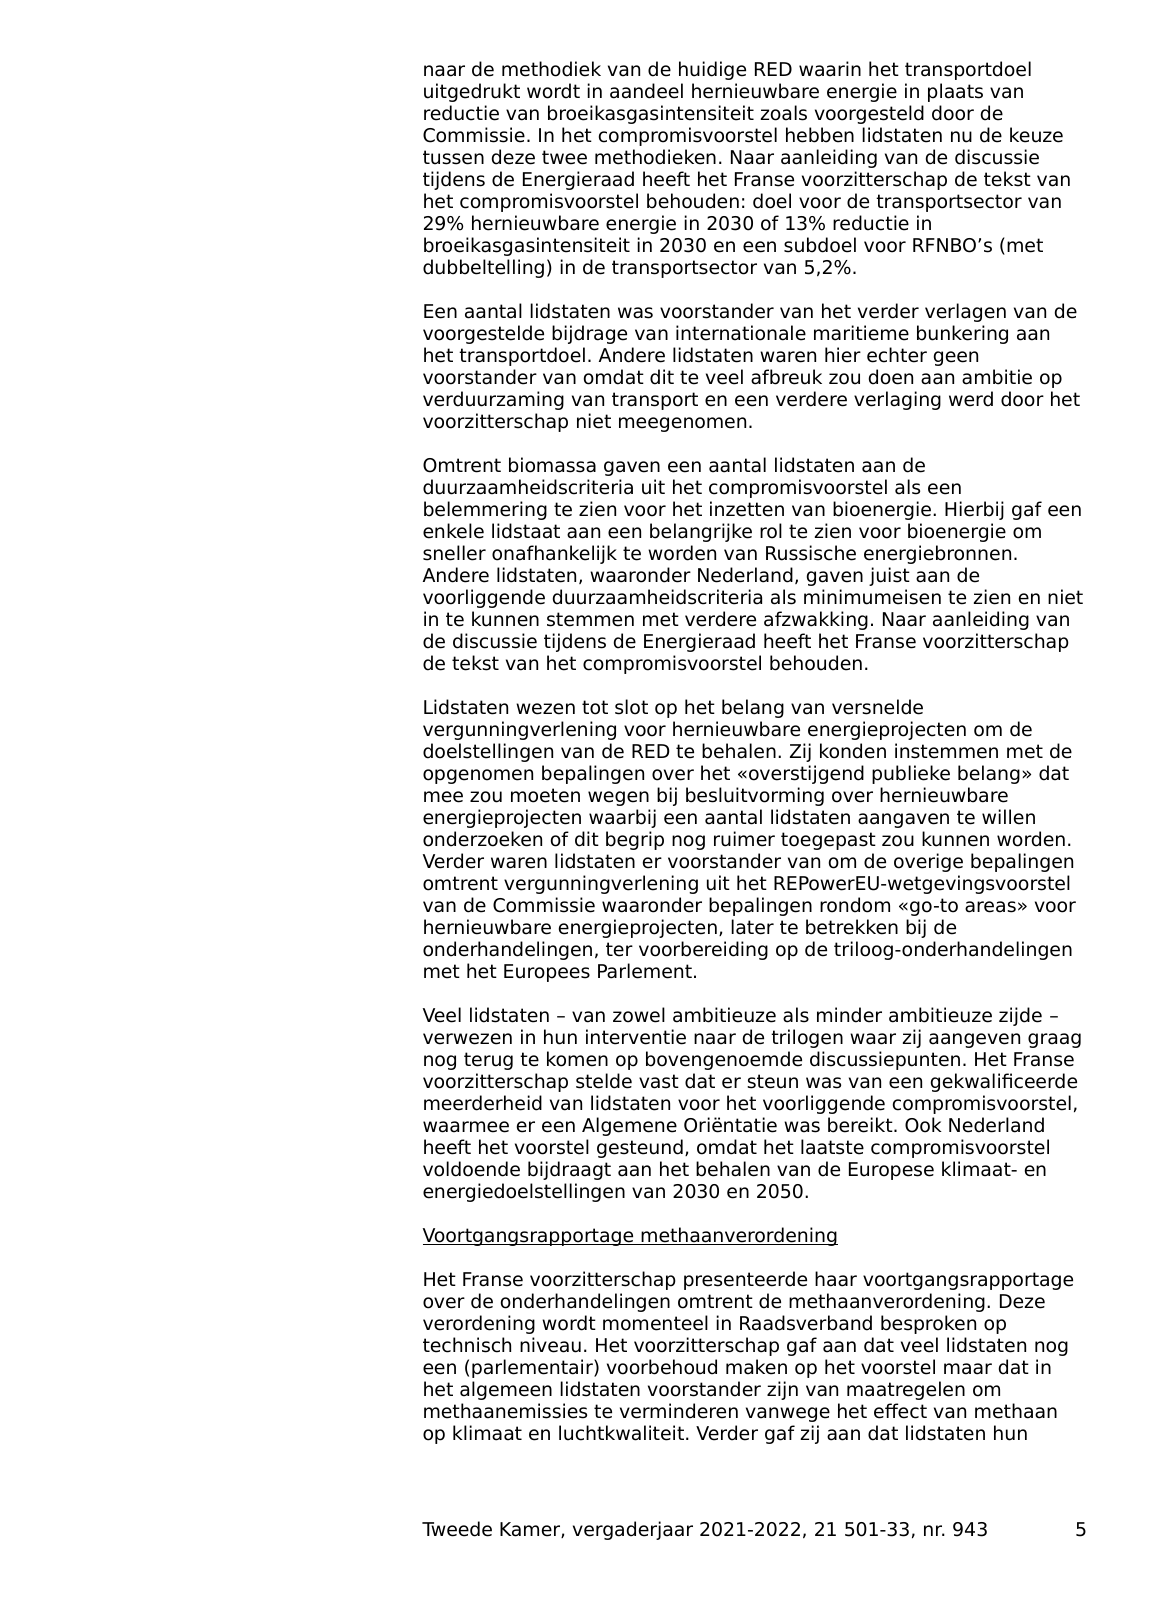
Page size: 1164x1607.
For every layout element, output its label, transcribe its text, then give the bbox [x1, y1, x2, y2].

text Lidstaten wezen tot slot op het belang van versnelde vergunningverlening voor hernieuwbare energieprojecten om de doelstellingen van de RED te behalen. Zij konden instemmen met de opgenomen bepalingen over het «overstijgend publieke belang» dat mee zou moeten wegen bij besluitvorming over hernieuwbare energieprojecten waarbij een aantal lidstaten aangaven te willen onderzoeken of dit begrip nog ruimer toegepast zou kunnen worden. Verder waren lidstaten er voorstander van om de overige bepalingen omtrent vergunningverlening uit het REPowerEU-wetgevingsvoorstel van de Commissie waaronder bepalingen rondom «go-to areas» voor hernieuwbare energieprojecten, later te betrekken bij de onderhandelingen, ter voorbereiding op de triloog-onderhandelingen met het Europees Parlement. [422, 697, 1087, 983]
subtitle Voortgangsrapportage methaanverordening [422, 1225, 1087, 1247]
text Veel lidstaten – van zowel ambitieuze als minder ambitieuze zijde – verwezen in hun interventie naar de trilogen waar zij aangeven graag nog terug te komen op bovengenoemde discussiepunten. Het Franse voorzitterschap stelde vast dat er steun was van een gekwalificeerde meerderheid van lidstaten voor het voorliggende compromisvoorstel, waarmee er een Algemene Oriëntatie was bereikt. Ook Nederland heeft het voorstel gesteund, omdat het laatste compromisvoorstel voldoende bijdraagt aan het behalen van de Europese klimaat- en energiedoelstellingen van 2030 en 2050. [422, 1005, 1087, 1203]
text Omtrent biomassa gaven een aantal lidstaten aan de duurzaamheidscriteria uit het compromisvoorstel als een belemmering te zien voor het inzetten van bioenergie. Hierbij gaf een enkele lidstaat aan een belangrijke rol te zien voor bioenergie om sneller onafhankelijk te worden van Russische energiebronnen. Andere lidstaten, waaronder Nederland, gaven juist aan de voorliggende duurzaamheidscriteria als minimumeisen te zien en niet in te kunnen stemmen met verdere afzwakking. Naar aanleiding van de discussie tijdens de Energieraad heeft het Franse voorzitterschap de tekst van het compromisvoorstel behouden. [422, 455, 1087, 675]
text Een aantal lidstaten was voorstander van het verder verlagen van de voorgestelde bijdrage van internationale maritieme bunkering aan het transportdoel. Andere lidstaten waren hier echter geen voorstander van omdat dit te veel afbreuk zou doen aan ambitie op verduurzaming van transport en een verdere verlaging werd door het voorzitterschap niet meegenomen. [422, 301, 1087, 433]
text Het Franse voorzitterschap presenteerde haar voortgangsrapportage over de onderhandelingen omtrent de methaanverordening. Deze verordening wordt momenteel in Raadsverband besproken op technisch niveau. Het voorzitterschap gaf aan dat veel lidstaten nog een (parlementair) voorbehoud maken op het voorstel maar dat in het algemeen lidstaten voorstander zijn van maatregelen om methaanemissies te verminderen vanwege het effect van methaan op klimaat en luchtkwaliteit. Verder gaf zij aan dat lidstaten hun [422, 1269, 1087, 1445]
text naar de methodiek van de huidige RED waarin het transportdoel uitgedrukt wordt in aandeel hernieuwbare energie in plaats van reductie van broeikasgasintensiteit zoals voorgesteld door de Commissie. In het compromisvoorstel hebben lidstaten nu de keuze tussen deze twee methodieken. Naar aanleiding van de discussie tijdens de Energieraad heeft het Franse voorzitterschap de tekst van het compromisvoorstel behouden: doel voor de transportsector van 29% hernieuwbare energie in 2030 of 13% reductie in broeikasgasintensiteit in 2030 en een subdoel voor RFNBO’s (met dubbeltelling) in de transportsector van 5,2%. [422, 59, 1087, 279]
